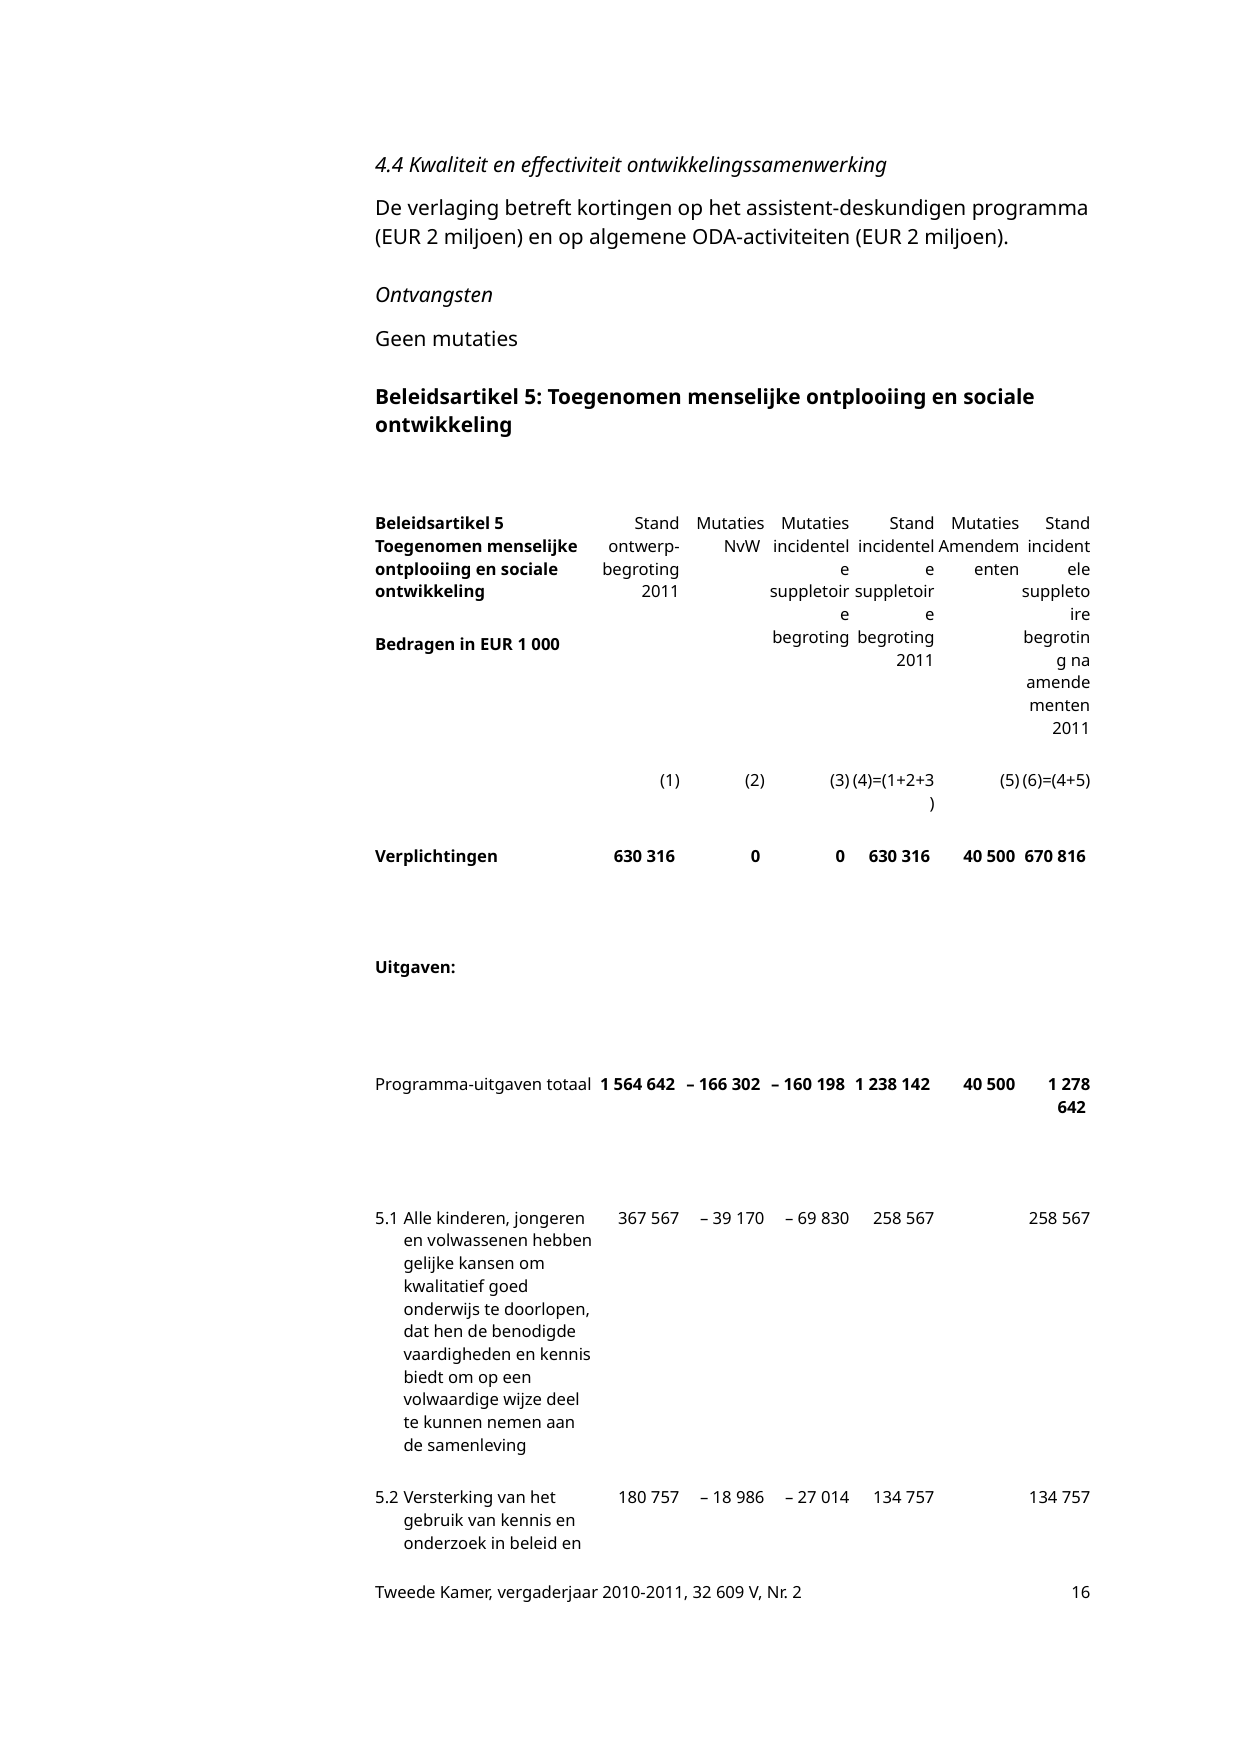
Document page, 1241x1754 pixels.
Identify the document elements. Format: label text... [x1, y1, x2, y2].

text Geen mutaties [375, 324, 1090, 352]
table_cell 1 278 642 [1019, 1073, 1090, 1148]
table_cell [764, 897, 849, 956]
table_cell [595, 1148, 679, 1206]
table_cell 40 500 [934, 845, 1019, 897]
table_cell 1 564 642 [595, 1073, 679, 1148]
table_cell – 27 014 [764, 1486, 849, 1554]
table_cell [764, 1014, 849, 1072]
table_cell [403, 1148, 594, 1206]
table_cell Verplichtingen [375, 845, 594, 897]
table_cell (2) [679, 769, 764, 844]
table_cell (3) [764, 769, 849, 844]
table_cell [934, 1206, 1019, 1486]
table_cell [934, 1486, 1019, 1554]
table_cell – 69 830 [764, 1206, 849, 1486]
table_cell (5) [934, 769, 1019, 844]
table_cell Alle kinderen, jongeren en volwassenen hebben gelijke kansen om kwalitatief goed onderwijs te doorlopen, dat hen de benodigde vaardigheden en kennis biedt om op een volwaardige wijze deel te kunnen nemen aan de samenleving [403, 1206, 594, 1486]
table_header Stand incidentele suppletoire begroting na amendementen 2011 [1019, 512, 1090, 769]
table_cell 134 757 [1019, 1486, 1090, 1554]
table_cell [849, 1014, 934, 1072]
table_cell (6)=(4+5) [1019, 769, 1090, 844]
table_header Stand incidentele suppletoire begroting 2011 [849, 512, 934, 769]
table_cell 258 567 [849, 1206, 934, 1486]
table_cell [403, 897, 594, 956]
text Beleidsartikel 5: Toegenomen menselijke ontplooiing en sociale ontwikkeling [375, 382, 1090, 439]
table_cell [679, 956, 764, 1014]
table_cell 40 500 [934, 1073, 1019, 1148]
table_cell – 160 198 [764, 1073, 849, 1148]
text 4.4 Kwaliteit en effectiviteit ontwikkelingssamenwerking [375, 150, 1090, 178]
table_cell 630 316 [595, 845, 679, 897]
table_cell [1019, 956, 1090, 1014]
table_header Stand ontwerp-begroting 2011 [595, 512, 679, 769]
table_cell Uitgaven: [375, 956, 594, 1014]
table_cell [1019, 1014, 1090, 1072]
table_cell [1019, 897, 1090, 956]
text De verlaging betreft kortingen op het assistent-deskundigen programma (EUR 2 miljoen) en op algemene ODA-activiteiten (EUR 2 miljoen). [375, 193, 1090, 250]
table_cell [679, 1148, 764, 1206]
text Ontvangsten [375, 280, 1090, 309]
table_cell [934, 897, 1019, 956]
table_cell [375, 897, 403, 956]
table_cell 670 816 [1019, 845, 1090, 897]
table_cell [375, 1014, 403, 1072]
table_cell Programma-uitgaven totaal [375, 1073, 594, 1148]
table_cell [375, 1148, 403, 1206]
table_cell [595, 956, 679, 1014]
table_cell 0 [764, 845, 849, 897]
table_cell [679, 1014, 764, 1072]
table_cell 367 567 [595, 1206, 679, 1486]
table_cell Versterking van het gebruik van kennis en onderzoek in beleid en [403, 1486, 594, 1554]
table_cell [595, 1014, 679, 1072]
table_cell [764, 956, 849, 1014]
table_cell [1019, 1148, 1090, 1206]
table_cell [375, 769, 594, 844]
table_header Mutaties Amendementen [934, 512, 1019, 769]
table_cell [934, 1148, 1019, 1206]
table_header Beleidsartikel 5 Toegenomen menselijke ontplooiing en sociale ontwikkeling Bedragen in EUR 1 000 [375, 512, 594, 769]
table_header Mutaties NvW [679, 512, 764, 769]
table_cell 1 238 142 [849, 1073, 934, 1148]
table_cell [934, 956, 1019, 1014]
table_cell [764, 1148, 849, 1206]
table_cell [849, 1148, 934, 1206]
table_cell 258 567 [1019, 1206, 1090, 1486]
table_cell 5.2 [375, 1486, 403, 1554]
table_cell – 166 302 [679, 1073, 764, 1148]
table_cell 5.1 [375, 1206, 403, 1486]
table_cell [849, 897, 934, 956]
table_header Mutaties incidentele suppletoire begroting [764, 512, 849, 769]
table_cell [934, 1014, 1019, 1072]
table_cell – 39 170 [679, 1206, 764, 1486]
table_cell [595, 897, 679, 956]
table_cell – 18 986 [679, 1486, 764, 1554]
table_cell (4)=(1+2+3) [849, 769, 934, 844]
table_cell [849, 956, 934, 1014]
table_cell 0 [679, 845, 764, 897]
table_cell [403, 1014, 594, 1072]
table_cell 630 316 [849, 845, 934, 897]
table_cell [679, 897, 764, 956]
table_cell 180 757 [595, 1486, 679, 1554]
table_cell 134 757 [849, 1486, 934, 1554]
table_cell (1) [595, 769, 679, 844]
